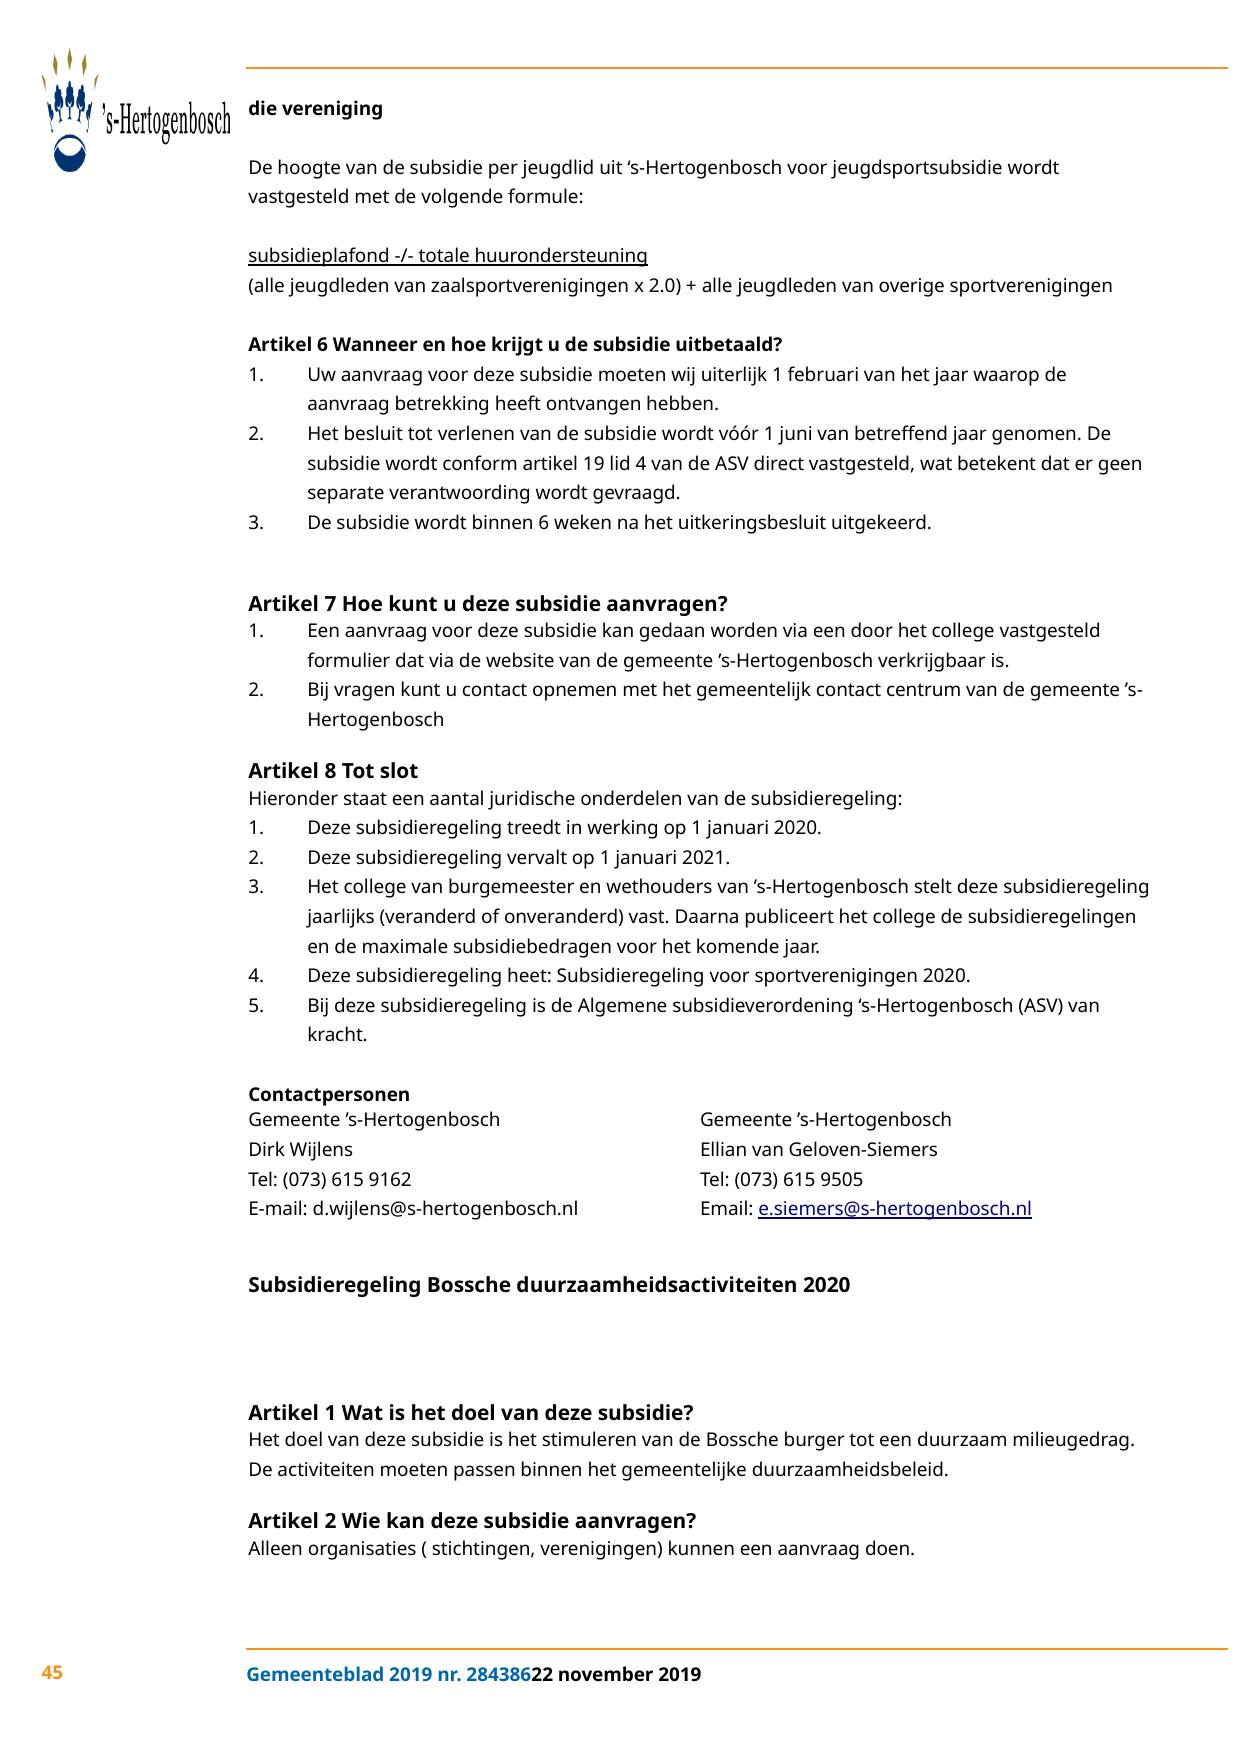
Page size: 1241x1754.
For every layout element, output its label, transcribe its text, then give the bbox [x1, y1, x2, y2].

list Deze subsidieregeling treedt in werking op 1 januari 2020. [248, 814, 1152, 840]
text Artikel 2 Wie kan deze subsidie aanvragen? [248, 1507, 1152, 1535]
text Het doel van deze subsidie is het stimuleren van de Bossche burger tot een duurzaam milieugedrag. De activiteiten moeten passen binnen het gemeentelijke duurzaamheidsbeleid. [248, 1427, 1152, 1482]
list Uw aanvraag voor deze subsidie moeten wij uiterlijk 1 februari van het jaar waarop de aanvraag betrekking heeft ontvangen hebben. [248, 361, 1152, 416]
text De hoogte van de subsidie per jeugdlid uit ‘s-Hertogenbosch voor jeugdsportsubsidie wordt vastgesteld met de volgende formule: [248, 154, 1152, 209]
text Artikel 8 Tot slot [248, 757, 1152, 785]
list Het besluit tot verlenen van de subsidie wordt vóór 1 juni van betreffend jaar genomen. De subsidie wordt conform artikel 19 lid 4 van de ASV direct vastgesteld, wat betekent dat er geen separate verantwoording wordt gevraagd. [248, 420, 1152, 505]
text Alleen organisaties ( stichtingen, verenigingen) kunnen een aanvraag doen. [248, 1535, 1152, 1561]
list Deze subsidieregeling vervalt op 1 januari 2021. [248, 844, 1152, 870]
text Hieronder staat een aantal juridische onderdelen van de subsidieregeling: [248, 785, 1152, 811]
list Bij vragen kunt u contact opnemen met het gemeentelijk contact centrum van de gemeente ’s-Hertogenbosch [248, 677, 1152, 732]
text die vereniging [248, 95, 1152, 121]
text Artikel 6 Wanneer en hoe krijgt u de subsidie uitbetaald? [248, 331, 1152, 357]
text Artikel 1 Wat is het doel van deze subsidie? [248, 1398, 1152, 1427]
list Bij deze subsidieregeling is de Algemene subsidieverordening ‘s-Hertogenbosch (ASV) van kracht. [248, 992, 1152, 1047]
list De subsidie wordt binnen 6 weken na het uitkeringsbesluit uitgekeerd. [248, 509, 1152, 535]
table_cell Gemeente ’s-Hertogenbosch Ellian van Geloven-Siemers Tel: (073) 615 9505 Email: e.siemers@s-hertogenbosch.nl [700, 1107, 1152, 1221]
table_header Contactpersonen [248, 1081, 1152, 1107]
text subsidieplafond -/- totale huurondersteuning [248, 243, 1152, 268]
list Een aanvraag voor deze subsidie kan gedaan worden via een door het college vastgesteld formulier dat via de website van de gemeente ’s-Hertogenbosch verkrijgbaar is. [248, 617, 1152, 673]
list Deze subsidieregeling heet: Subsidieregeling voor sportverenigingen 2020. [248, 962, 1152, 988]
text (alle jeugdleden van zaalsportverenigingen x 2.0) + alle jeugdleden van overige sportverenigingen [248, 272, 1152, 298]
text Subsidieregeling Bossche duurzaamheidsactiviteiten 2020 [248, 1270, 1152, 1298]
list Het college van burgemeester en wethouders van ’s-Hertogenbosch stelt deze subsidieregeling jaarlijks (veranderd of onveranderd) vast. Daarna publiceert het college de subsidieregelingen en de maximale subsidiebedragen voor het komende jaar. [248, 874, 1152, 959]
text Artikel 7 Hoe kunt u deze subsidie aanvragen? [248, 589, 1152, 617]
picture [41, 47, 231, 172]
table_cell Gemeente ’s-Hertogenbosch Dirk Wijlens Tel: (073) 615 9162 E-mail: d.wijlens@s-hertogenbosch.nl [248, 1107, 700, 1221]
